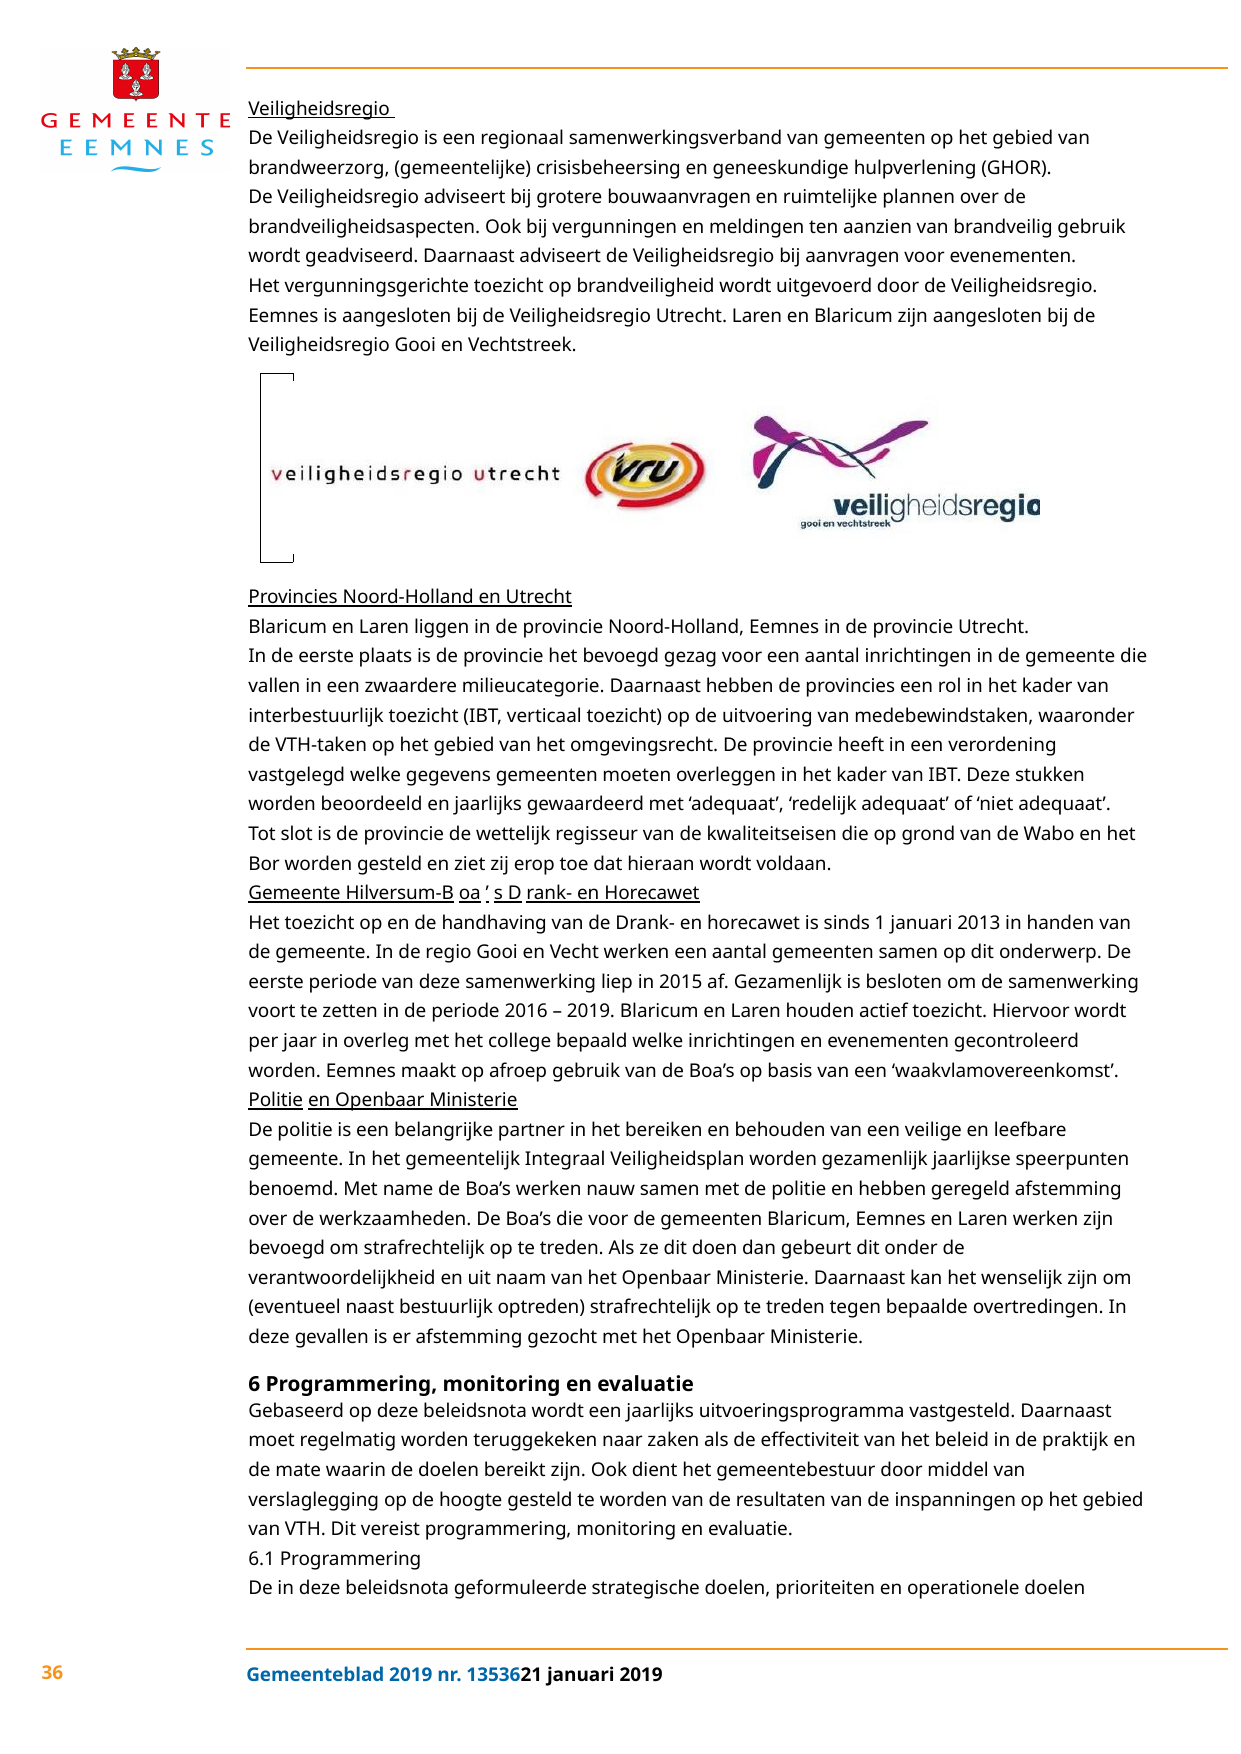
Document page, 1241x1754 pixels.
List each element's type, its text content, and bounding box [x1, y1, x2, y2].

text De politie is een belangrijke partner in het bereiken en behouden van een veilige en leefbare gemeente. In het gemeentelijk Integraal Veiligheidsplan worden gezamenlijk jaarlijkse speerpunten benoemd. Met name de Boa’s werken nauw samen met de politie en hebben geregeld afstemming over de werkzaamheden. De Boa’s die voor de gemeenten Blaricum, Eemnes en Laren werken zijn bevoegd om strafrechtelijk op te treden. Als ze dit doen dan gebeurt dit onder de verantwoordelijkheid en uit naam van het Openbaar Ministerie. Daarnaast kan het wenselijk zijn om (eventueel naast bestuurlijk optreden) strafrechtelijk op te treden tegen bepaalde overtredingen. In deze gevallen is er afstemming gezocht met het Openbaar Ministerie. [248, 1116, 1152, 1349]
text Blaricum en Laren liggen in de provincie Noord-Holland, Eemnes in de provincie Utrecht. [248, 613, 1152, 639]
picture [41, 47, 231, 172]
picture [268, 381, 1040, 554]
text 6 Programmering, monitoring en evaluatie [248, 1369, 1152, 1397]
text Het vergunningsgerichte toezicht op brandveiligheid wordt uitgevoerd door de Veiligheidsregio. [248, 272, 1152, 298]
text Gebaseerd op deze beleidsnota wordt een jaarlijks uitvoeringsprogramma vastgesteld. Daarnaast moet regelmatig worden teruggekeken naar zaken als de effectiviteit van het beleid in de praktijk en de mate waarin de doelen bereikt zijn. Ook dient het gemeentebestuur door middel van verslaglegging op de hoogte gesteld te worden van de resultaten van de inspanningen op het gebied van VTH. Dit vereist programmering, monitoring en evaluatie. [248, 1397, 1152, 1541]
text Tot slot is de provincie de wettelijk regisseur van de kwaliteitseisen die op grond van de Wabo en het Bor worden gesteld en ziet zij erop toe dat hieraan wordt voldaan. [248, 820, 1152, 875]
text 6.1 Programmering [248, 1545, 1152, 1571]
text In de eerste plaats is de provincie het bevoegd gezag voor een aantal inrichtingen in de gemeente die vallen in een zwaardere milieucategorie. Daarnaast hebben de provincies een rol in het kader van interbestuurlijk toezicht (IBT, verticaal toezicht) op de uitvoering van medebewindstaken, waaronder de VTH-taken op het gebied van het omgevingsrecht. De provincie heeft in een verordening vastgelegd welke gegevens gemeenten moeten overleggen in het kader van IBT. Deze stukken worden beoordeeld en jaarlijks gewaardeerd met ‘adequaat’, ‘redelijk adequaat’ of ‘niet adequaat’. [248, 643, 1152, 816]
text Eemnes is aangesloten bij de Veiligheidsregio Utrecht. Laren en Blaricum zijn aangesloten bij de Veiligheidsregio Gooi en Vechtstreek. [248, 302, 1152, 357]
text Het toezicht op en de handhaving van de Drank- en horecawet is sinds 1 januari 2013 in handen van de gemeente. In de regio Gooi en Vecht werken een aantal gemeenten samen op dit onderwerp. De eerste periode van deze samenwerking liep in 2015 af. Gezamenlijk is besloten om de samenwerking voort te zetten in de periode 2016 – 2019. Blaricum en Laren houden actief toezicht. Hiervoor wordt per jaar in overleg met het college bepaald welke inrichtingen en evenementen gecontroleerd worden. Eemnes maakt op afroep gebruik van de Boa’s op basis van een ‘waakvlamovereenkomst’. [248, 909, 1152, 1082]
text Provincies Noord-Holland en Utrecht [248, 583, 1152, 609]
text De Veiligheidsregio adviseert bij grotere bouwaanvragen en ruimtelijke plannen over de brandveiligheidsaspecten. Ook bij vergunningen en meldingen ten aanzien van brandveilig gebruik wordt geadviseerd. Daarnaast adviseert de Veiligheidsregio bij aanvragen voor evenementen. [248, 183, 1152, 268]
text Gemeente Hilversum-B oa ’ s D rank- en Horecawet [248, 879, 1152, 905]
text De Veiligheidsregio is een regionaal samenwerkingsverband van gemeenten op het gebied van brandweerzorg, (gemeentelijke) crisisbeheersing en geneeskundige hulpverlening (GHOR). [248, 124, 1152, 180]
text De in deze beleidsnota geformuleerde strategische doelen, prioriteiten en operationele doelen [248, 1574, 1152, 1600]
text Politie en Openbaar Ministerie [248, 1086, 1152, 1112]
text Veiligheidsregio [248, 95, 1152, 121]
